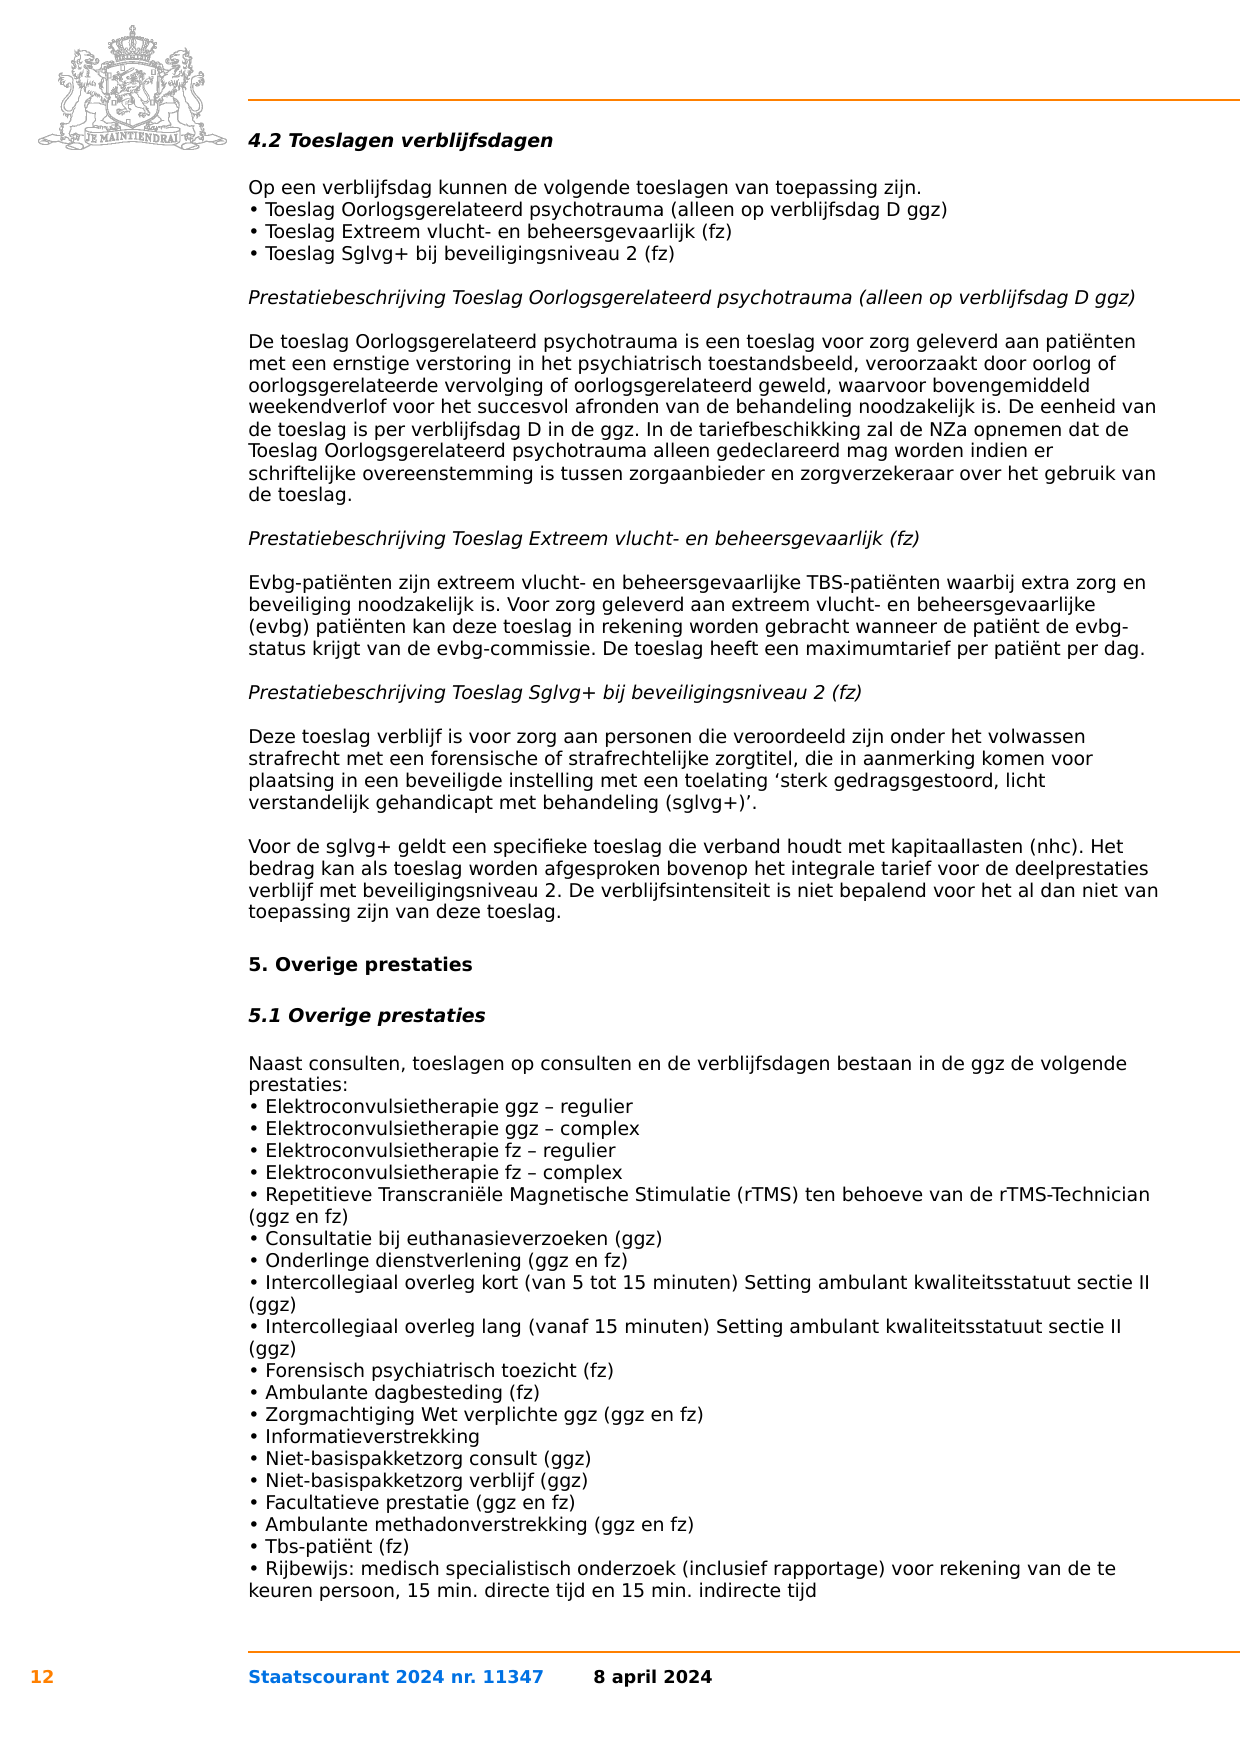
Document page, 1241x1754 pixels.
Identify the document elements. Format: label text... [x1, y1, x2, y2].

text Naast consulten, toeslagen op consulten en de verblijfsdagen bestaan in de ggz de volgende prestaties: [248, 1052, 1163, 1096]
text • Toeslag Sglvg+ bij beveiligingsniveau 2 (fz) [248, 243, 1163, 265]
text Op een verblijfsdag kunnen de volgende toeslagen van toepassing zijn. [248, 177, 1163, 199]
text • Rijbewijs: medisch specialistisch onderzoek (inclusief rapportage) voor rekening van de te keuren persoon, 15 min. directe tijd en 15 min. indirecte tijd [248, 1558, 1163, 1602]
subtitle Prestatiebeschrijving Toeslag Oorlogsgerelateerd psychotrauma (alleen op verblijfsdag D ggz) [248, 287, 1163, 309]
text • Ambulante methadonverstrekking (ggz en fz) [248, 1514, 1163, 1536]
subtitle 5. Overige prestaties [248, 953, 1163, 975]
subtitle 4.2 Toeslagen verblijfsdagen [248, 130, 1163, 152]
text • Repetitieve Transcraniële Magnetische Stimulatie (rTMS) ten behoeve van de rTMS-Technician (ggz en fz) [248, 1184, 1163, 1228]
picture [38, 25, 227, 150]
text • Toeslag Extreem vlucht- en beheersgevaarlijk (fz) [248, 221, 1163, 243]
text • Elektroconvulsietherapie ggz – complex [248, 1118, 1163, 1140]
text Deze toeslag verblijf is voor zorg aan personen die veroordeeld zijn onder het volwassen strafrecht met een forensische of strafrechtelijke zorgtitel, die in aanmerking komen voor plaatsing in een beveiligde instelling met een toelating ‘sterk gedragsgestoord, licht verstandelijk gehandicapt met behandeling (sglvg+)’. [248, 726, 1163, 814]
text De toeslag Oorlogsgerelateerd psychotrauma is een toeslag voor zorg geleverd aan patiënten met een ernstige verstoring in het psychiatrisch toestandsbeeld, veroorzaakt door oorlog of oorlogsgerelateerde vervolging of oorlogsgerelateerd geweld, waarvoor bovengemiddeld weekendverlof voor het succesvol afronden van de behandeling noodzakelijk is. De eenheid van de toeslag is per verblijfsdag D in de ggz. In de tariefbeschikking zal de NZa opnemen dat de Toeslag Oorlogsgerelateerd psychotrauma alleen gedeclareerd mag worden indien er schriftelijke overeenstemming is tussen zorgaanbieder en zorgverzekeraar over het gebruik van de toeslag. [248, 331, 1163, 506]
subtitle Prestatiebeschrijving Toeslag Sglvg+ bij beveiligingsniveau 2 (fz) [248, 682, 1163, 704]
text • Elektroconvulsietherapie ggz – regulier [248, 1096, 1163, 1118]
text • Zorgmachtiging Wet verplichte ggz (ggz en fz) [248, 1404, 1163, 1426]
text • Onderlinge dienstverlening (ggz en fz) [248, 1250, 1163, 1272]
subtitle 5.1 Overige prestaties [248, 1005, 1163, 1027]
text • Consultatie bij euthanasieverzoeken (ggz) [248, 1228, 1163, 1250]
text • Intercollegiaal overleg kort (van 5 tot 15 minuten) Setting ambulant kwaliteitsstatuut sectie II (ggz) [248, 1272, 1163, 1316]
text • Informatieverstrekking [248, 1426, 1163, 1448]
text • Toeslag Oorlogsgerelateerd psychotrauma (alleen op verblijfsdag D ggz) [248, 199, 1163, 221]
text • Niet-basispakketzorg verblijf (ggz) [248, 1470, 1163, 1492]
text • Ambulante dagbesteding (fz) [248, 1382, 1163, 1404]
text Evbg-patiënten zijn extreem vlucht- en beheersgevaarlijke TBS-patiënten waarbij extra zorg en beveiliging noodzakelijk is. Voor zorg geleverd aan extreem vlucht- en beheersgevaarlijke (evbg) patiënten kan deze toeslag in rekening worden gebracht wanneer de patiënt de evbg-status krijgt van de evbg-commissie. De toeslag heeft een maximumtarief per patiënt per dag. [248, 572, 1163, 660]
subtitle Prestatiebeschrijving Toeslag Extreem vlucht- en beheersgevaarlijk (fz) [248, 528, 1163, 550]
text Voor de sglvg+ geldt een specifieke toeslag die verband houdt met kapitaallasten (nhc). Het bedrag kan als toeslag worden afgesproken bovenop het integrale tarief voor de deelprestaties verblijf met beveiligingsniveau 2. De verblijfsintensiteit is niet bepalend voor het al dan niet van toepassing zijn van deze toeslag. [248, 836, 1163, 923]
text • Elektroconvulsietherapie fz – regulier [248, 1140, 1163, 1162]
text • Facultatieve prestatie (ggz en fz) [248, 1492, 1163, 1514]
text • Niet-basispakketzorg consult (ggz) [248, 1448, 1163, 1470]
text • Forensisch psychiatrisch toezicht (fz) [248, 1360, 1163, 1382]
text • Intercollegiaal overleg lang (vanaf 15 minuten) Setting ambulant kwaliteitsstatuut sectie II (ggz) [248, 1316, 1163, 1360]
text • Elektroconvulsietherapie fz – complex [248, 1162, 1163, 1184]
text • Tbs-patiënt (fz) [248, 1536, 1163, 1558]
